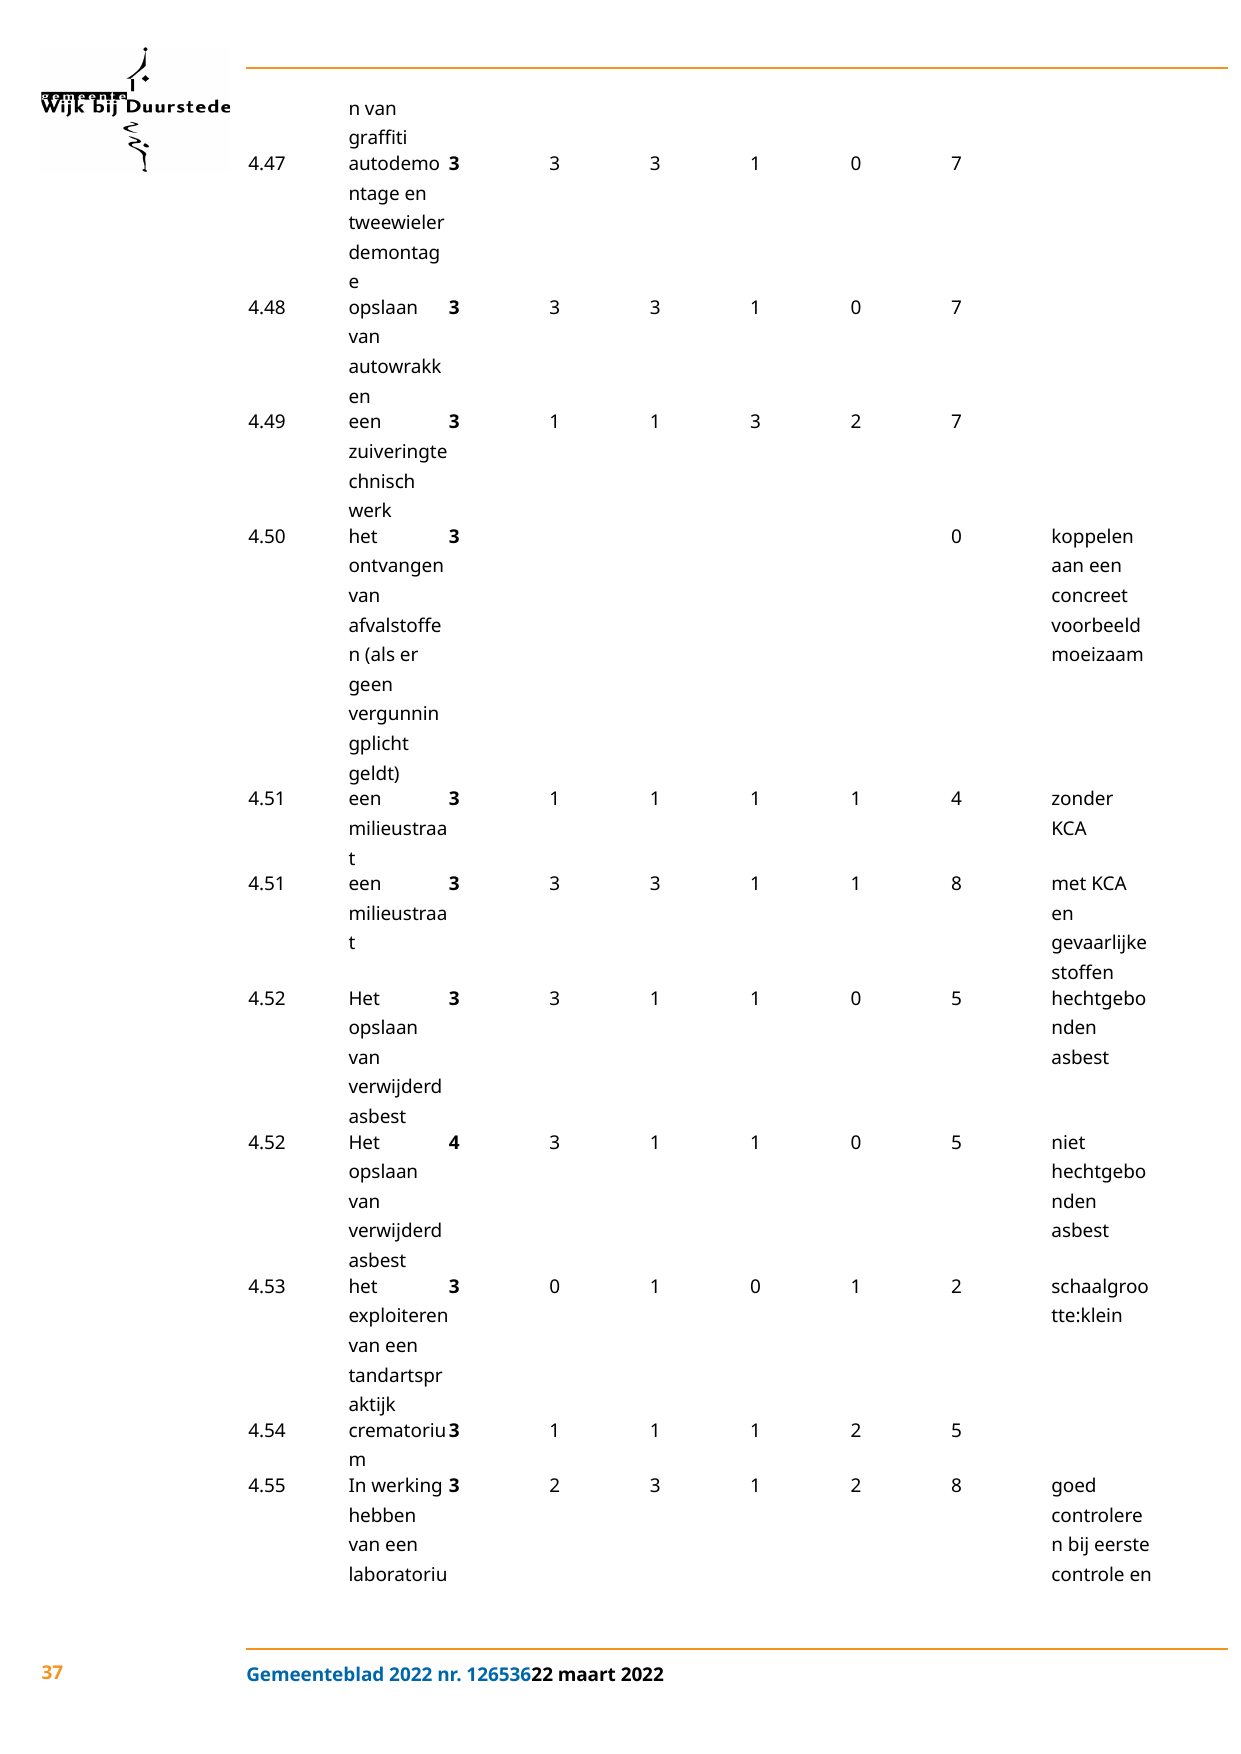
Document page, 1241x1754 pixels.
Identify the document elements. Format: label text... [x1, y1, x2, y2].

table_cell 4.55 [248, 1473, 348, 1587]
table_cell 1 [750, 985, 850, 1129]
table_cell 1 [850, 786, 951, 870]
table_cell crematorium [348, 1417, 449, 1472]
table_cell 7 [951, 150, 1051, 294]
table_cell 3 [449, 523, 549, 786]
table_cell zonder KCA [1051, 786, 1152, 870]
table_cell [449, 95, 549, 150]
table_cell 1 [750, 1417, 850, 1472]
table_cell een milieustraat [348, 870, 449, 985]
table_cell 3 [549, 1129, 649, 1273]
table_cell 1 [750, 150, 850, 294]
table_cell een zuiveringtechnisch werk [348, 409, 449, 523]
table_cell 4 [449, 1129, 549, 1273]
table_cell het exploiteren van een tandartspraktijk [348, 1273, 449, 1417]
table_cell 1 [650, 786, 750, 870]
table_cell [650, 95, 750, 150]
table_cell 0 [850, 150, 951, 294]
table_cell hechtgebonden asbest [1051, 985, 1152, 1129]
table_cell 1 [650, 1417, 750, 1472]
table_cell 1 [549, 409, 649, 523]
table_cell [549, 523, 649, 786]
table_cell 1 [650, 1129, 750, 1273]
table_cell 3 [449, 294, 549, 409]
table_cell [750, 95, 850, 150]
table_cell 1 [549, 786, 649, 870]
table_cell schaalgrootte:klein [1051, 1273, 1152, 1417]
table_cell [650, 523, 750, 786]
table_cell 3 [449, 150, 549, 294]
table_cell 2 [951, 1273, 1051, 1417]
table_cell 3 [750, 409, 850, 523]
table_cell 2 [850, 1473, 951, 1587]
table_cell 1 [750, 870, 850, 985]
table_cell [248, 95, 348, 150]
table_cell 4 [951, 786, 1051, 870]
table_cell niet hechtgebonden asbest [1051, 1129, 1152, 1273]
table_cell [1051, 150, 1152, 294]
table_cell autodemontage en tweewielerdemontage [348, 150, 449, 294]
table_cell 3 [650, 870, 750, 985]
table_cell 8 [951, 870, 1051, 985]
table_cell 7 [951, 294, 1051, 409]
table_cell 3 [650, 294, 750, 409]
table_cell 4.51 [248, 870, 348, 985]
table_cell het ontvangen van afvalstoffen (als er geen vergunningplicht geldt) [348, 523, 449, 786]
table_cell 4.53 [248, 1273, 348, 1417]
table_cell 3 [449, 409, 549, 523]
table_cell 0 [549, 1273, 649, 1417]
table_cell 1 [850, 870, 951, 985]
table_cell In werking hebben van een laboratoriu [348, 1473, 449, 1587]
table_cell 4.52 [248, 1129, 348, 1273]
table_cell 1 [750, 1129, 850, 1273]
table_cell goed controleren bij eerste controle en [1051, 1473, 1152, 1587]
table_cell 4.54 [248, 1417, 348, 1472]
table_cell 1 [650, 409, 750, 523]
table_cell Het opslaan van verwijderd asbest [348, 1129, 449, 1273]
table_cell 5 [951, 985, 1051, 1129]
table_cell 4.52 [248, 985, 348, 1129]
table_cell 2 [549, 1473, 649, 1587]
picture [41, 47, 231, 172]
table_cell [850, 95, 951, 150]
table_cell 0 [850, 1129, 951, 1273]
table_cell 1 [650, 1273, 750, 1417]
table_cell een milieustraat [348, 786, 449, 870]
table_cell [951, 95, 1051, 150]
table_cell 7 [951, 409, 1051, 523]
table_cell [1051, 409, 1152, 523]
table_cell [850, 523, 951, 786]
table_cell Het opslaan van verwijderd asbest [348, 985, 449, 1129]
table_cell 0 [951, 523, 1051, 786]
table_cell 0 [850, 294, 951, 409]
table_cell [549, 95, 649, 150]
table_cell 1 [750, 294, 850, 409]
table_cell 4.50 [248, 523, 348, 786]
table_cell 1 [750, 786, 850, 870]
table_cell 5 [951, 1129, 1051, 1273]
table_cell 3 [549, 150, 649, 294]
table_cell 0 [750, 1273, 850, 1417]
table_cell n van graffiti [348, 95, 449, 150]
table_cell [750, 523, 850, 786]
table_cell 2 [850, 409, 951, 523]
table_cell 0 [850, 985, 951, 1129]
table_cell opslaan van autowrakken [348, 294, 449, 409]
table_cell 3 [549, 870, 649, 985]
table_cell 4.49 [248, 409, 348, 523]
table_cell 4.48 [248, 294, 348, 409]
table_cell 3 [449, 1273, 549, 1417]
table_cell 3 [449, 1417, 549, 1472]
table_cell 3 [549, 294, 649, 409]
table_cell 3 [650, 1473, 750, 1587]
table_cell 1 [750, 1473, 850, 1587]
table_cell 3 [449, 1473, 549, 1587]
table_cell 3 [449, 985, 549, 1129]
table_cell 2 [850, 1417, 951, 1472]
table_cell 4.47 [248, 150, 348, 294]
table_cell [1051, 95, 1152, 150]
table_cell [1051, 294, 1152, 409]
table_cell 8 [951, 1473, 1051, 1587]
table_cell koppelen aan een concreet voorbeeld moeizaam [1051, 523, 1152, 786]
table_cell [1051, 1417, 1152, 1472]
table_cell 3 [449, 870, 549, 985]
table_cell 3 [650, 150, 750, 294]
table_cell 5 [951, 1417, 1051, 1472]
table_cell 1 [549, 1417, 649, 1472]
table_cell 4.51 [248, 786, 348, 870]
table_cell met KCA en gevaarlijke stoffen [1051, 870, 1152, 985]
table_cell 3 [449, 786, 549, 870]
table_cell 3 [549, 985, 649, 1129]
table_cell 1 [650, 985, 750, 1129]
table_cell 1 [850, 1273, 951, 1417]
